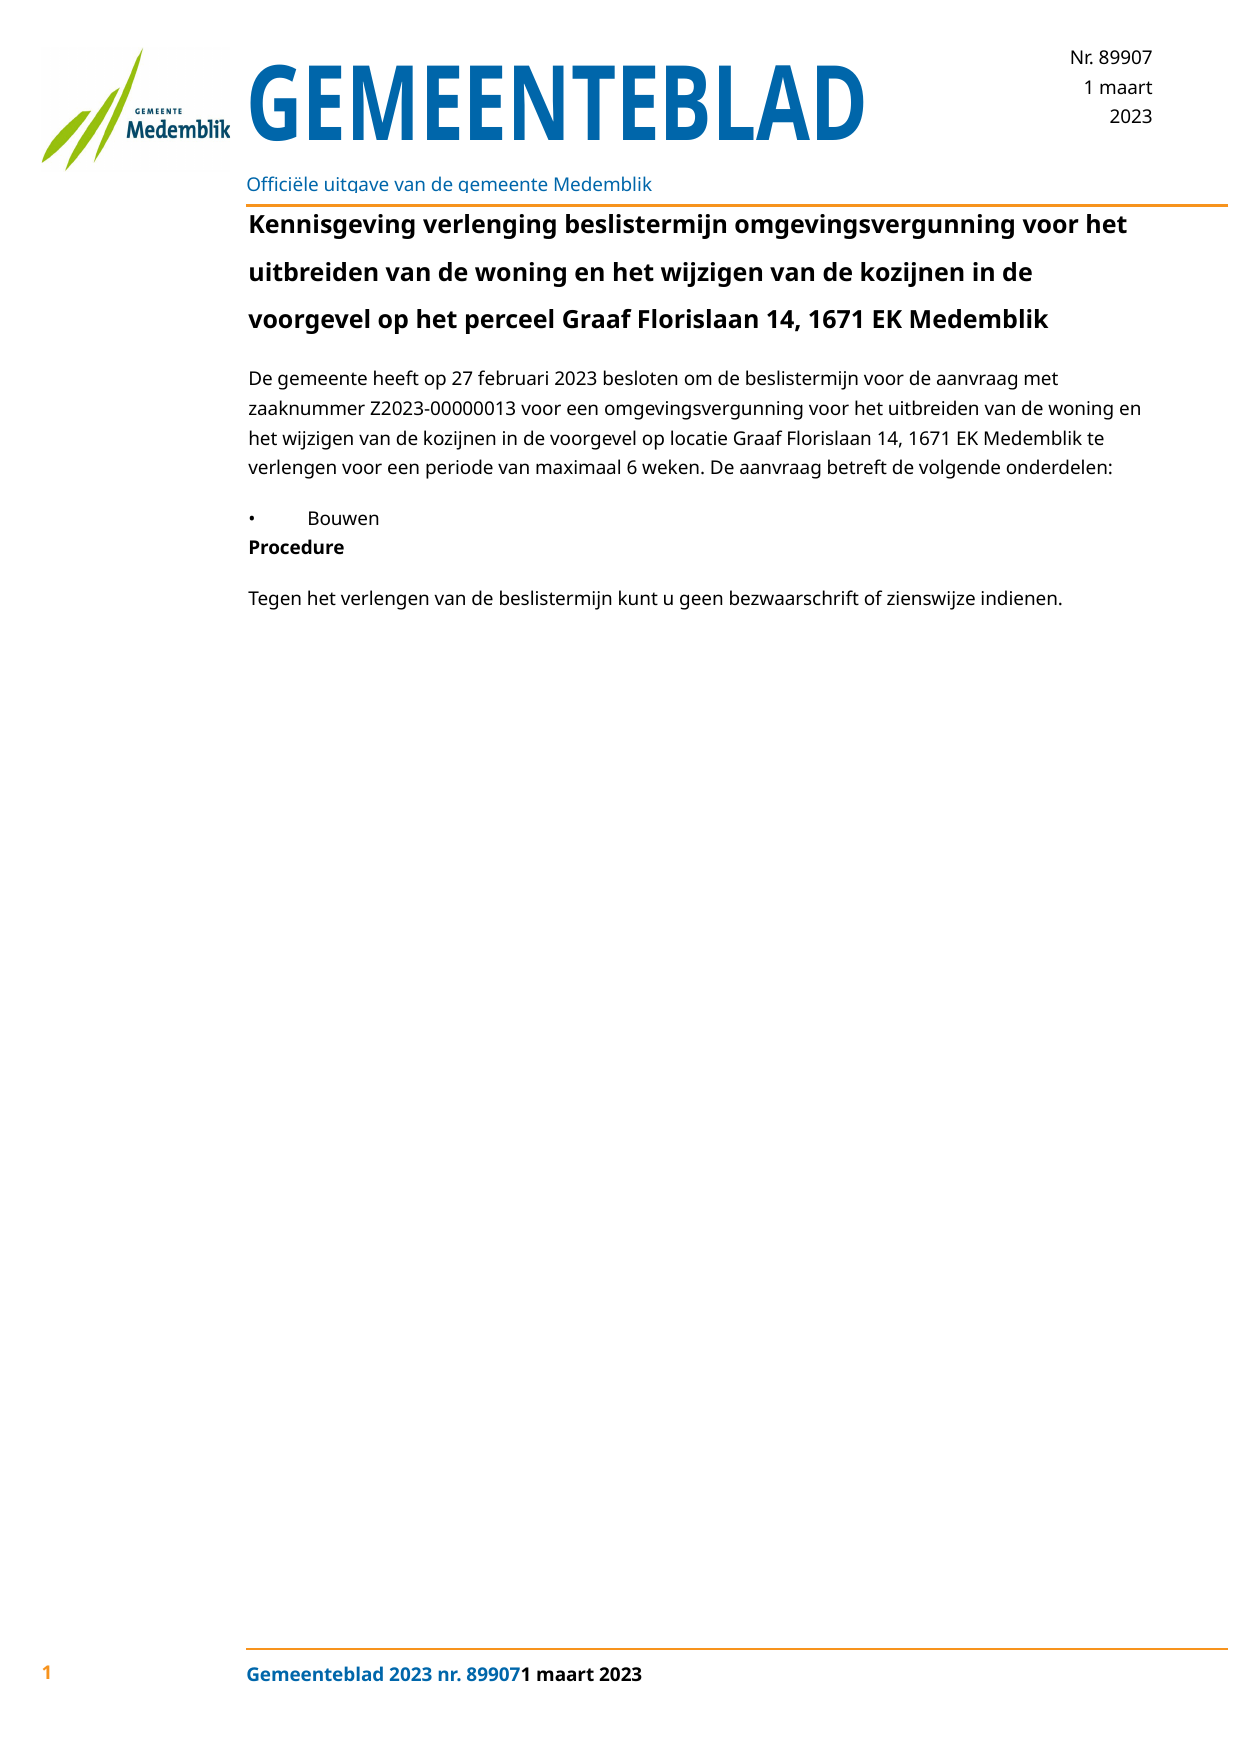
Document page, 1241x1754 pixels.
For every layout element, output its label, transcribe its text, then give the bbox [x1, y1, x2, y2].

text Procedure [248, 534, 1152, 560]
list Bouwen [248, 505, 1152, 530]
text Kennisgeving verlenging beslistermijn omgevingsvergunning voor het uitbreiden van de woning en het wijzigen van de kozijnen in de voorgevel op het perceel Graaf Florislaan 14, 1671 EK Medemblik [248, 207, 1152, 336]
picture [41, 47, 231, 172]
text De gemeente heeft op 27 februari 2023 besloten om de beslistermijn voor de aanvraag met zaaknummer Z2023-00000013 voor een omgevingsvergunning voor het uitbreiden van de woning en het wijzigen van de kozijnen in de voorgevel op locatie Graaf Florislaan 14, 1671 EK Medemblik te verlengen voor een periode van maximaal 6 weken. De aanvraag betreft de volgende onderdelen: [248, 366, 1152, 480]
text Tegen het verlengen van de beslistermijn kunt u geen bezwaarschrift of zienswijze indienen. [248, 585, 1152, 610]
